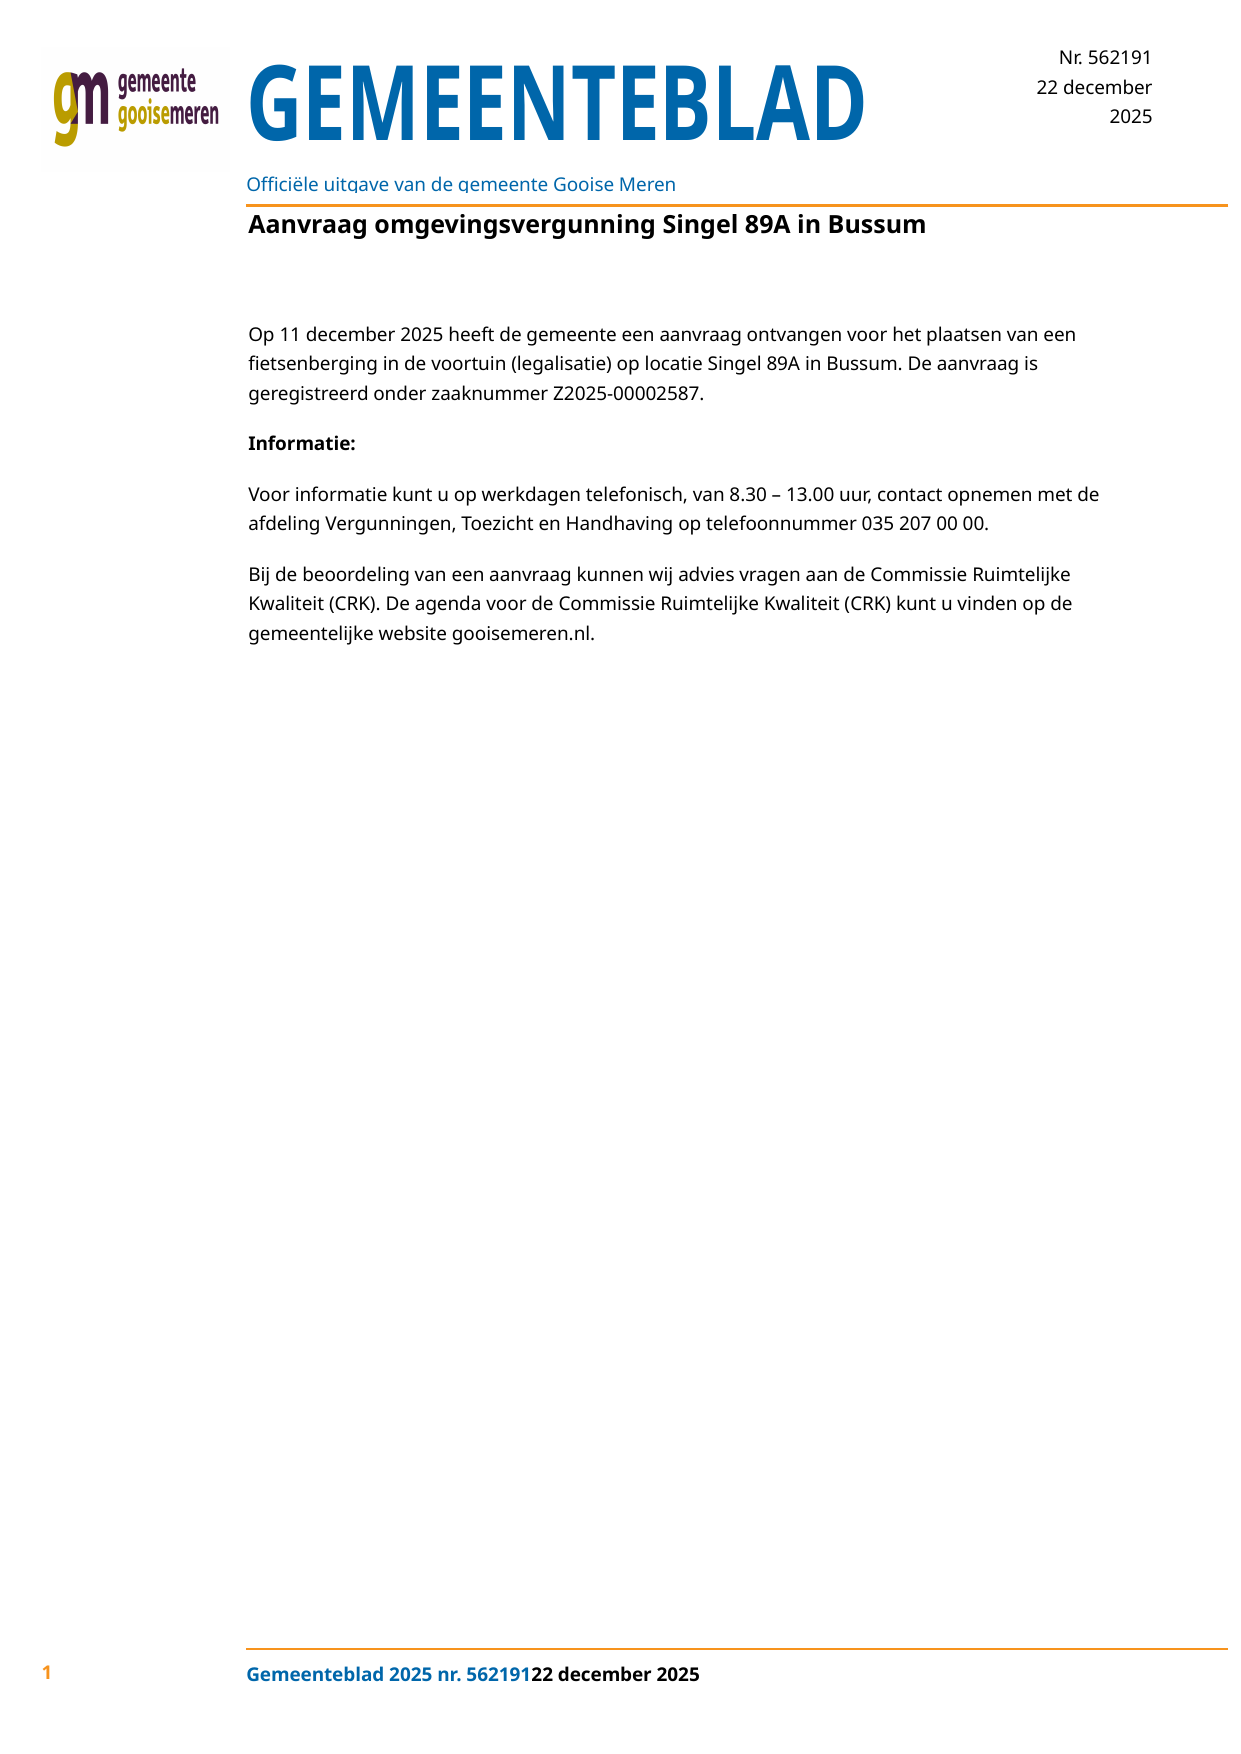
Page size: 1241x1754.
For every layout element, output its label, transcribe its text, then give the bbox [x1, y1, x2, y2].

text Aanvraag omgevingsvergunning Singel 89A in Bussum [248, 207, 1152, 241]
text Bij de beoordeling van een aanvraag kunnen wij advies vragen aan de Commissie Ruimtelijke Kwaliteit (CRK). De agenda voor de Commissie Ruimtelijke Kwaliteit (CRK) kunt u vinden op de gemeentelijke website gooisemeren.nl. [248, 561, 1152, 646]
text Informatie: [248, 430, 1152, 456]
picture [41, 47, 231, 172]
text Voor informatie kunt u op werkdagen telefonisch, van 8.30 – 13.00 uur, contact opnemen met de afdeling Vergunningen, Toezicht en Handhaving op telefoonnummer 035 207 00 00. [248, 481, 1152, 536]
text Op 11 december 2025 heeft de gemeente een aanvraag ontvangen voor het plaatsen van een fietsenberging in de voortuin (legalisatie) op locatie Singel 89A in Bussum. De aanvraag is geregistreerd onder zaaknummer Z2025-00002587. [248, 321, 1152, 406]
